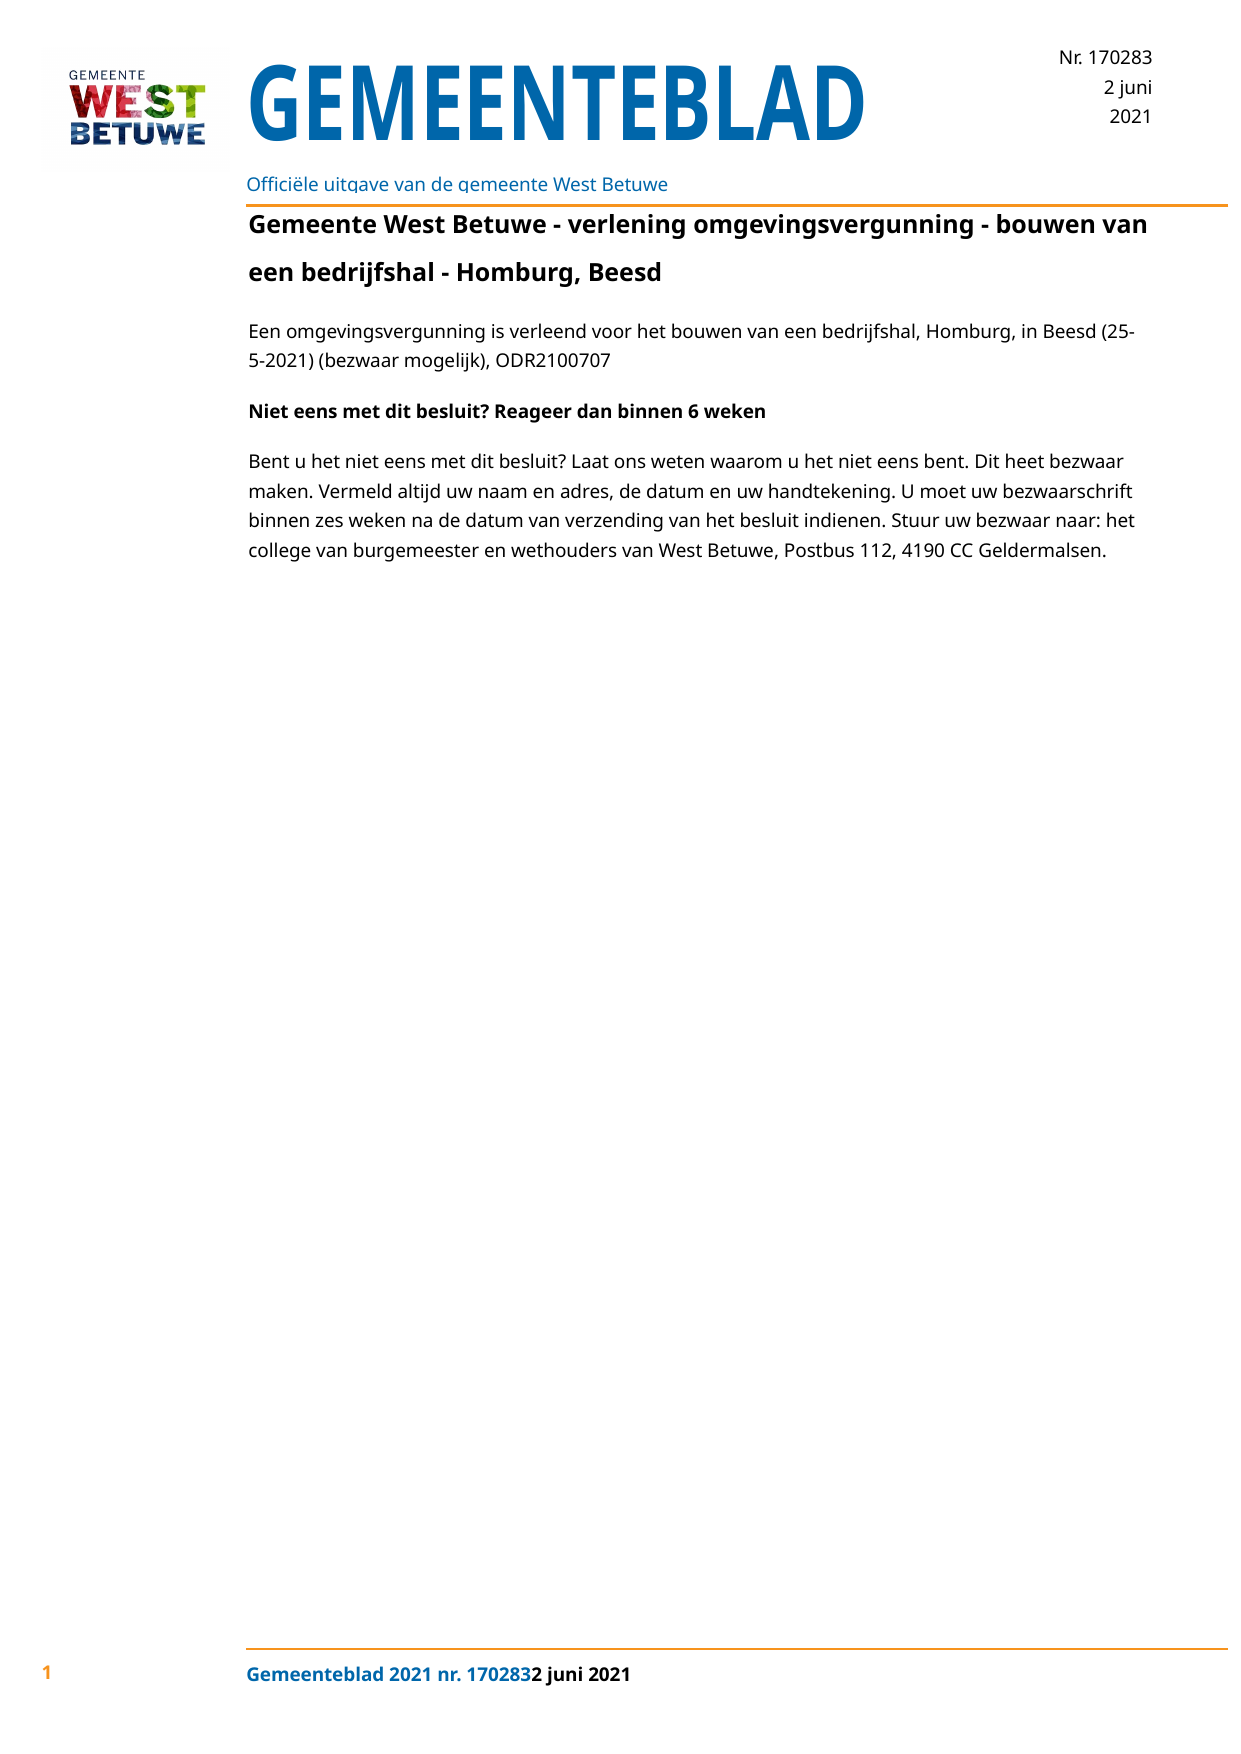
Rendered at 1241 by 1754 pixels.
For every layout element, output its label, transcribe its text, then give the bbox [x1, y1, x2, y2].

text Een omgevingsvergunning is verleend voor het bouwen van een bedrijfshal, Homburg, in Beesd (25-5-2021) (bezwaar mogelijk), ODR2100707 [248, 318, 1152, 373]
text Gemeente West Betuwe - verlening omgevingsvergunning - bouwen van een bedrijfshal - Homburg, Beesd [248, 207, 1152, 288]
text Niet eens met dit besluit? Reageer dan binnen 6 weken [248, 398, 1152, 424]
picture [41, 47, 231, 172]
text Bent u het niet eens met dit besluit? Laat ons weten waarom u het niet eens bent. Dit heet bezwaar maken. Vermeld altijd uw naam en adres, de datum en uw handtekening. U moet uw bezwaarschrift binnen zes weken na de datum van verzending van het besluit indienen. Stuur uw bezwaar naar: het college van burgemeester en wethouders van West Betuwe, Postbus 112, 4190 CC Geldermalsen. [248, 448, 1152, 563]
